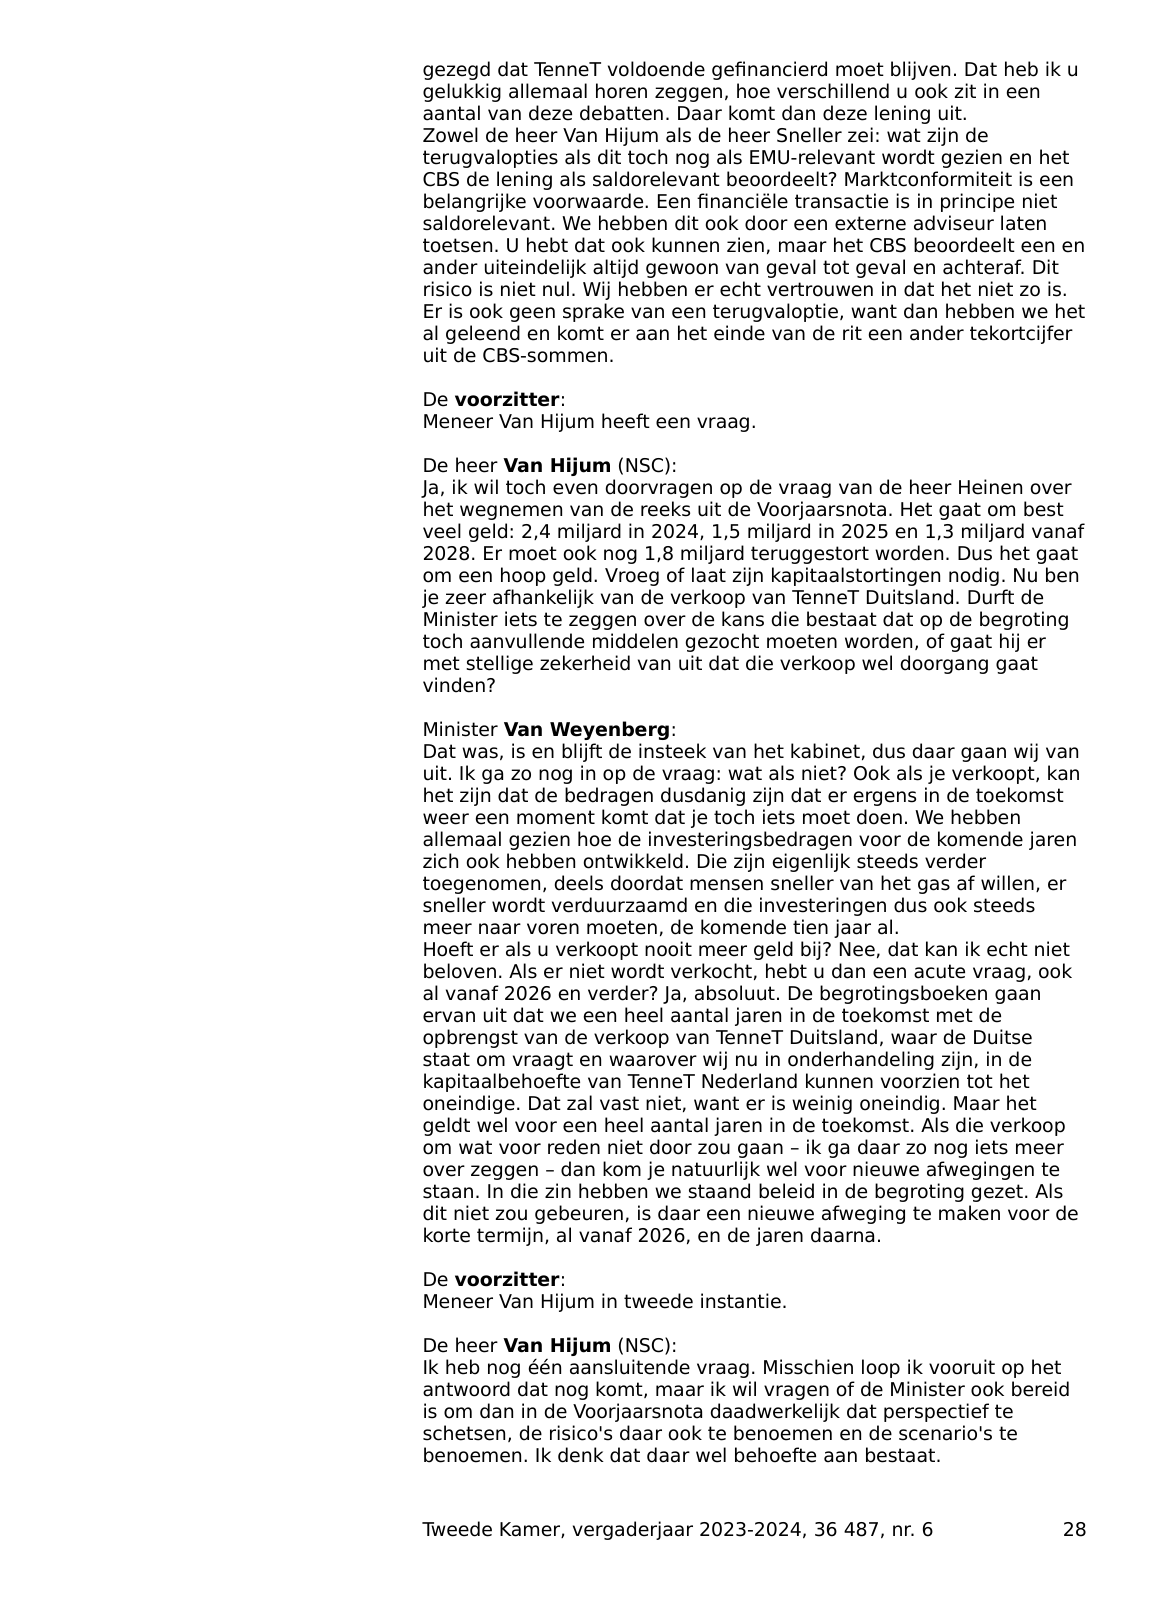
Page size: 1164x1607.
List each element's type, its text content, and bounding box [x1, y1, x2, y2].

text gezegd dat TenneT voldoende gefinancierd moet blijven. Dat heb ik u gelukkig allemaal horen zeggen, hoe verschillend u ook zit in een aantal van deze debatten. Daar komt dan deze lening uit. [422, 59, 1087, 125]
text De voorzitter: [422, 389, 1087, 411]
text Hoeft er als u verkoopt nooit meer geld bij? Nee, dat kan ik echt niet beloven. Als er niet wordt verkocht, hebt u dan een acute vraag, ook al vanaf 2026 en verder? Ja, absoluut. De begrotingsboeken gaan ervan uit dat we een heel aantal jaren in de toekomst met de opbrengst van de verkoop van TenneT Duitsland, waar de Duitse staat om vraagt en waarover wij nu in onderhandeling zijn, in de kapitaalbehoefte van TenneT Nederland kunnen voorzien tot het oneindige. Dat zal vast niet, want er is weinig oneindig. Maar het geldt wel voor een heel aantal jaren in de toekomst. Als die verkoop om wat voor reden niet door zou gaan – ik ga daar zo nog iets meer over zeggen – dan kom je natuurlijk wel voor nieuwe afwegingen te staan. In die zin hebben we staand beleid in de begroting gezet. Als dit niet zou gebeuren, is daar een nieuwe afweging te maken voor de korte termijn, al vanaf 2026, en de jaren daarna. [422, 939, 1087, 1247]
text Meneer Van Hijum in tweede instantie. [422, 1291, 1087, 1313]
text Ja, ik wil toch even doorvragen op de vraag van de heer Heinen over het wegnemen van de reeks uit de Voorjaarsnota. Het gaat om best veel geld: 2,4 miljard in 2024, 1,5 miljard in 2025 en 1,3 miljard vanaf 2028. Er moet ook nog 1,8 miljard teruggestort worden. Dus het gaat om een hoop geld. Vroeg of laat zijn kapitaalstortingen nodig. Nu ben je zeer afhankelijk van de verkoop van TenneT Duitsland. Durft de Minister iets te zeggen over de kans die bestaat dat op de begroting toch aanvullende middelen gezocht moeten worden, of gaat hij er met stellige zekerheid van uit dat die verkoop wel doorgang gaat vinden? [422, 477, 1087, 697]
text Ik heb nog één aansluitende vraag. Misschien loop ik vooruit op het antwoord dat nog komt, maar ik wil vragen of de Minister ook bereid is om dan in de Voorjaarsnota daadwerkelijk dat perspectief te schetsen, de risico's daar ook te benoemen en de scenario's te benoemen. Ik denk dat daar wel behoefte aan bestaat. [422, 1357, 1087, 1467]
text Minister Van Weyenberg: [422, 719, 1087, 741]
text De heer Van Hijum (NSC): [422, 1335, 1087, 1357]
text Meneer Van Hijum heeft een vraag. [422, 411, 1087, 433]
text Zowel de heer Van Hijum als de heer Sneller zei: wat zijn de terugvalopties als dit toch nog als EMU-relevant wordt gezien en het CBS de lening als saldorelevant beoordeelt? Marktconformiteit is een belangrijke voorwaarde. Een financiële transactie is in principe niet saldorelevant. We hebben dit ook door een externe adviseur laten toetsen. U hebt dat ook kunnen zien, maar het CBS beoordeelt een en ander uiteindelijk altijd gewoon van geval tot geval en achteraf. Dit risico is niet nul. Wij hebben er echt vertrouwen in dat het niet zo is. Er is ook geen sprake van een terugvaloptie, want dan hebben we het al geleend en komt er aan het einde van de rit een ander tekortcijfer uit de CBS-sommen. [422, 125, 1087, 367]
text De voorzitter: [422, 1269, 1087, 1291]
text De heer Van Hijum (NSC): [422, 455, 1087, 477]
text Dat was, is en blijft de insteek van het kabinet, dus daar gaan wij van uit. Ik ga zo nog in op de vraag: wat als niet? Ook als je verkoopt, kan het zijn dat de bedragen dusdanig zijn dat er ergens in de toekomst weer een moment komt dat je toch iets moet doen. We hebben allemaal gezien hoe de investeringsbedragen voor de komende jaren zich ook hebben ontwikkeld. Die zijn eigenlijk steeds verder toegenomen, deels doordat mensen sneller van het gas af willen, er sneller wordt verduurzaamd en die investeringen dus ook steeds meer naar voren moeten, de komende tien jaar al. [422, 741, 1087, 939]
